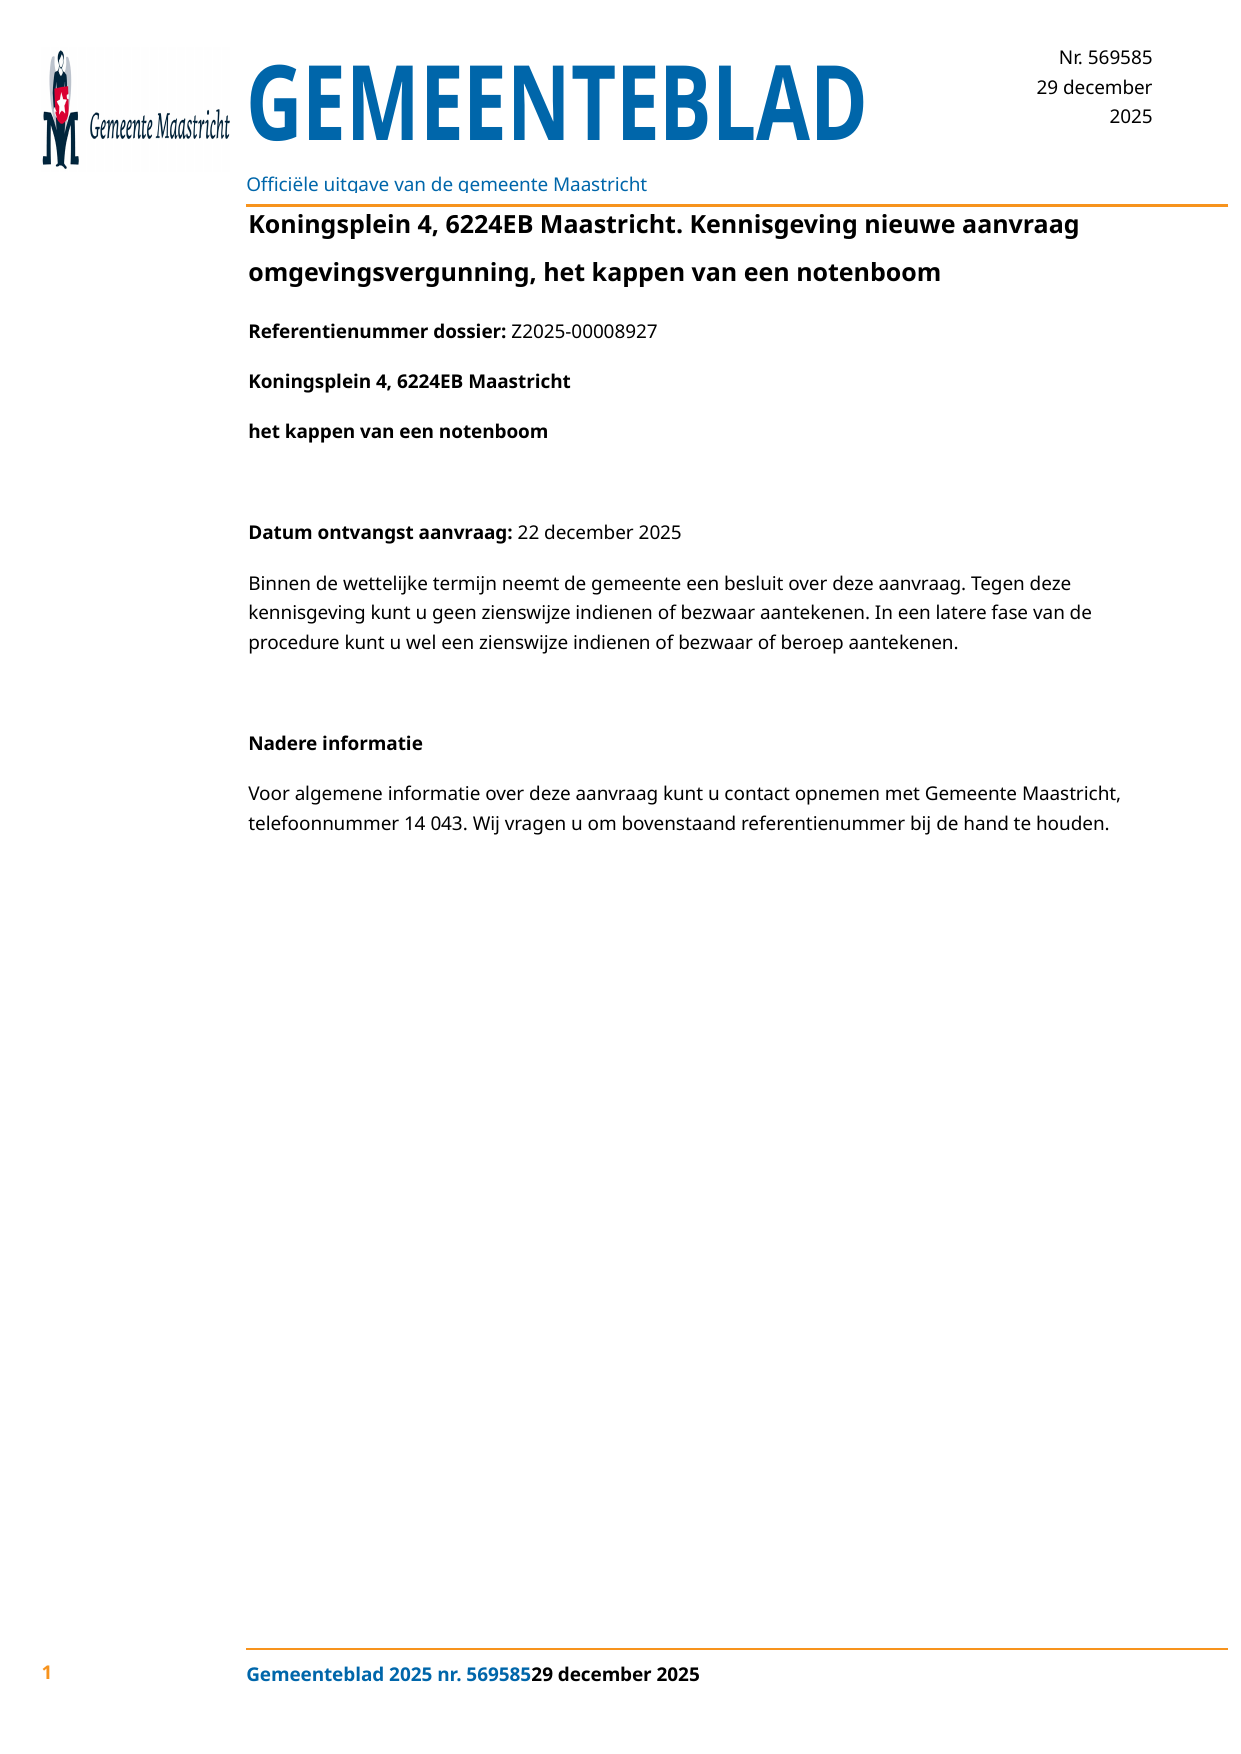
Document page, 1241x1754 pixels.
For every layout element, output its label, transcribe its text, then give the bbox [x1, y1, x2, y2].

picture [41, 47, 231, 172]
text Koningsplein 4, 6224EB Maastricht [248, 368, 1152, 394]
text Voor algemene informatie over deze aanvraag kunt u contact opnemen met Gemeente Maastricht, telefoonnummer 14 043. Wij vragen u om bovenstaand referentienummer bij de hand te houden. [248, 780, 1152, 836]
text het kappen van een notenboom [248, 419, 1152, 444]
text Datum ontvangst aanvraag: 22 december 2025 [248, 519, 1152, 545]
text Referentienummer dossier: Z2025-00008927 [248, 318, 1152, 344]
text Binnen de wettelijke termijn neemt de gemeente een besluit over deze aanvraag. Tegen deze kennisgeving kunt u geen zienswijze indienen of bezwaar aantekenen. In een latere fase van de procedure kunt u wel een zienswijze indienen of bezwaar of beroep aantekenen. [248, 570, 1152, 655]
text Koningsplein 4, 6224EB Maastricht. Kennisgeving nieuwe aanvraag omgevingsvergunning, het kappen van een notenboom [248, 207, 1152, 288]
text Nadere informatie [248, 730, 1152, 756]
